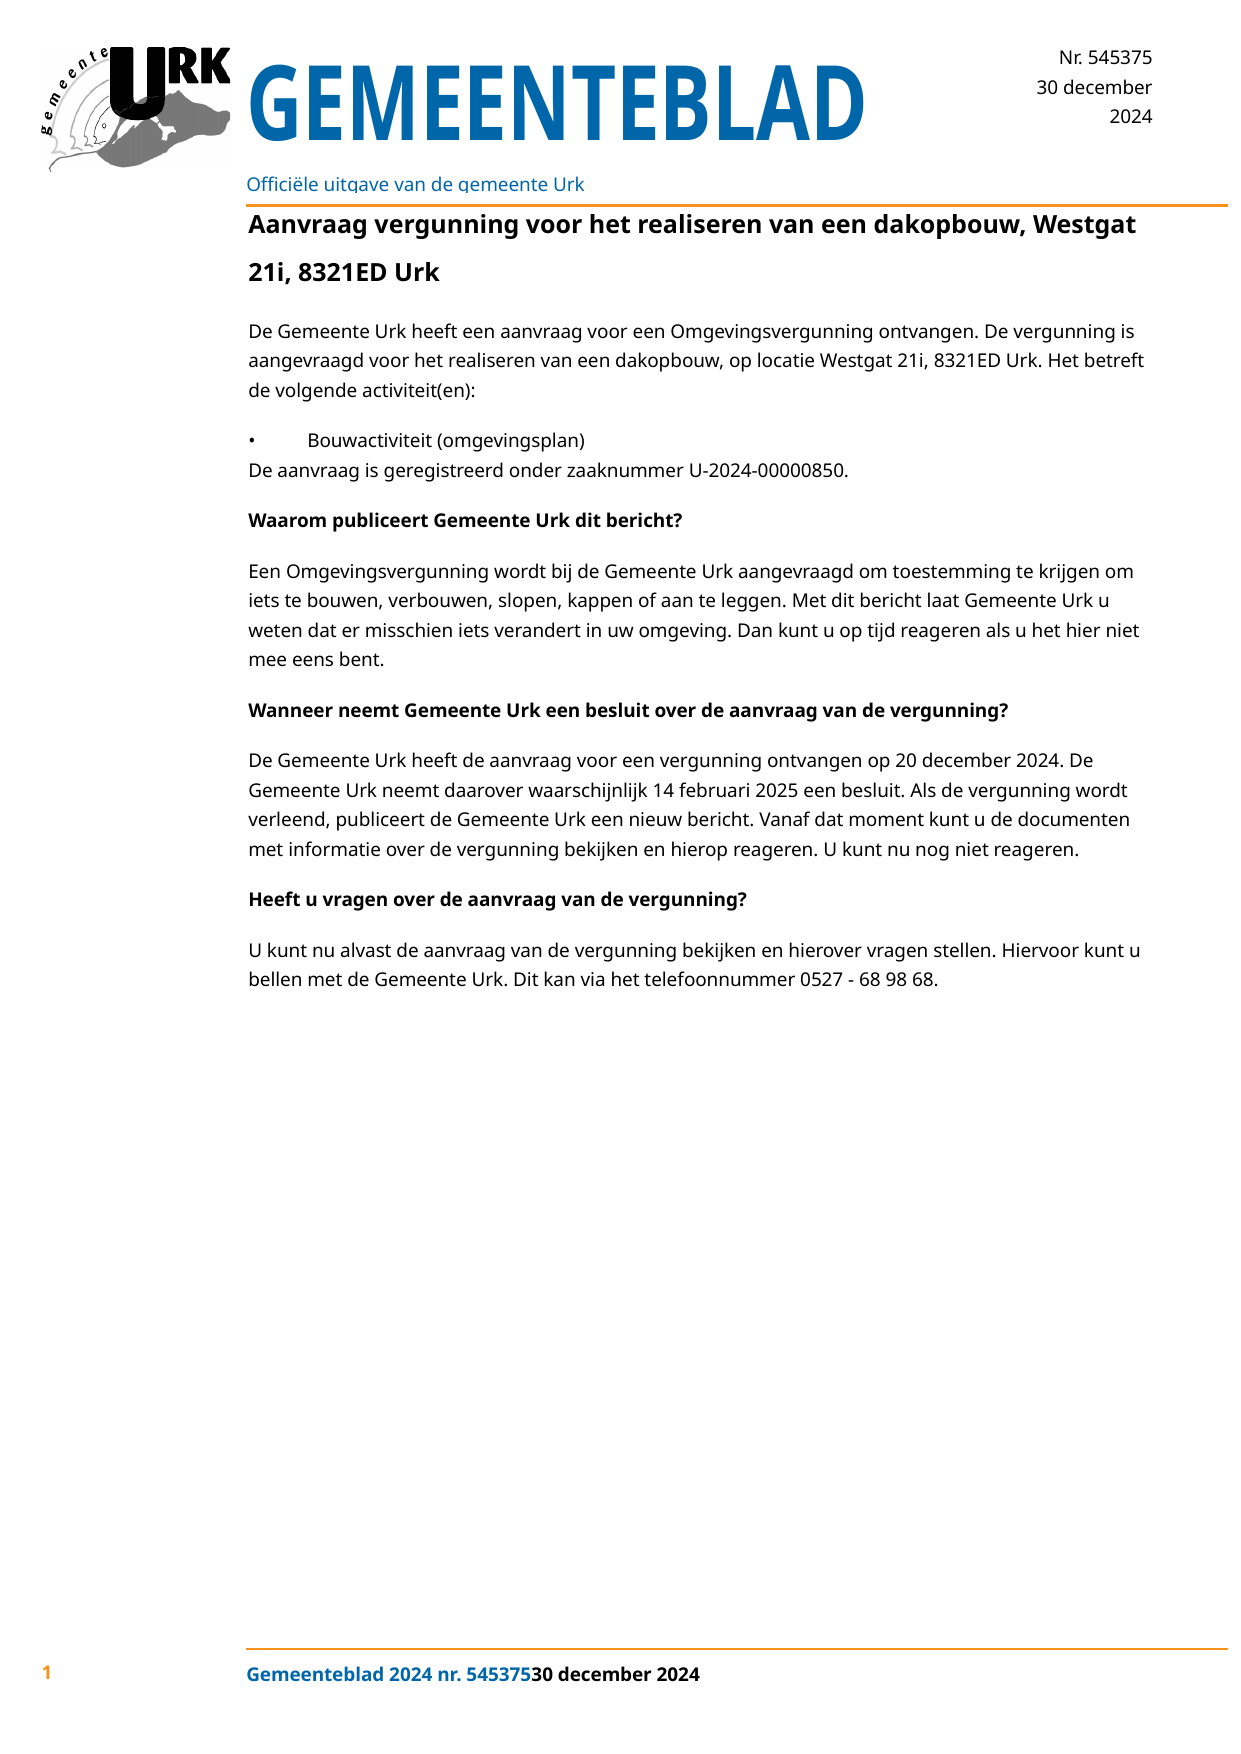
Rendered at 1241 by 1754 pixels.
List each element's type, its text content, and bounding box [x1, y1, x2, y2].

list Bouwactiviteit (omgevingsplan) [248, 427, 1152, 453]
text Aanvraag vergunning voor het realiseren van een dakopbouw, Westgat 21i, 8321ED Urk [248, 207, 1152, 288]
text Heeft u vragen over de aanvraag van de vergunning? [248, 887, 1152, 912]
text Wanneer neemt Gemeente Urk een besluit over de aanvraag van de vergunning? [248, 697, 1152, 723]
picture [41, 47, 231, 172]
text U kunt nu alvast de aanvraag van de vergunning bekijken en hierover vragen stellen. Hiervoor kunt u bellen met de Gemeente Urk. Dit kan via het telefoonnummer 0527 - 68 98 68. [248, 937, 1152, 992]
text De aanvraag is geregistreerd onder zaaknummer U-2024-00000850. [248, 457, 1152, 483]
text De Gemeente Urk heeft een aanvraag voor een Omgevingsvergunning ontvangen. De vergunning is aangevraagd voor het realiseren van een dakopbouw, op locatie Westgat 21i, 8321ED Urk. Het betreft de volgende activiteit(en): [248, 318, 1152, 403]
text Een Omgevingsvergunning wordt bij de Gemeente Urk aangevraagd om toestemming te krijgen om iets te bouwen, verbouwen, slopen, kappen of aan te leggen. Met dit bericht laat Gemeente Urk u weten dat er misschien iets verandert in uw omgeving. Dan kunt u op tijd reageren als u het hier niet mee eens bent. [248, 558, 1152, 672]
text Waarom publiceert Gemeente Urk dit bericht? [248, 507, 1152, 533]
text De Gemeente Urk heeft de aanvraag voor een vergunning ontvangen op 20 december 2024. De Gemeente Urk neemt daarover waarschijnlijk 14 februari 2025 een besluit. Als de vergunning wordt verleend, publiceert de Gemeente Urk een nieuw bericht. Vanaf dat moment kunt u de documenten met informatie over de vergunning bekijken en hierop reageren. U kunt nu nog niet reageren. [248, 747, 1152, 862]
